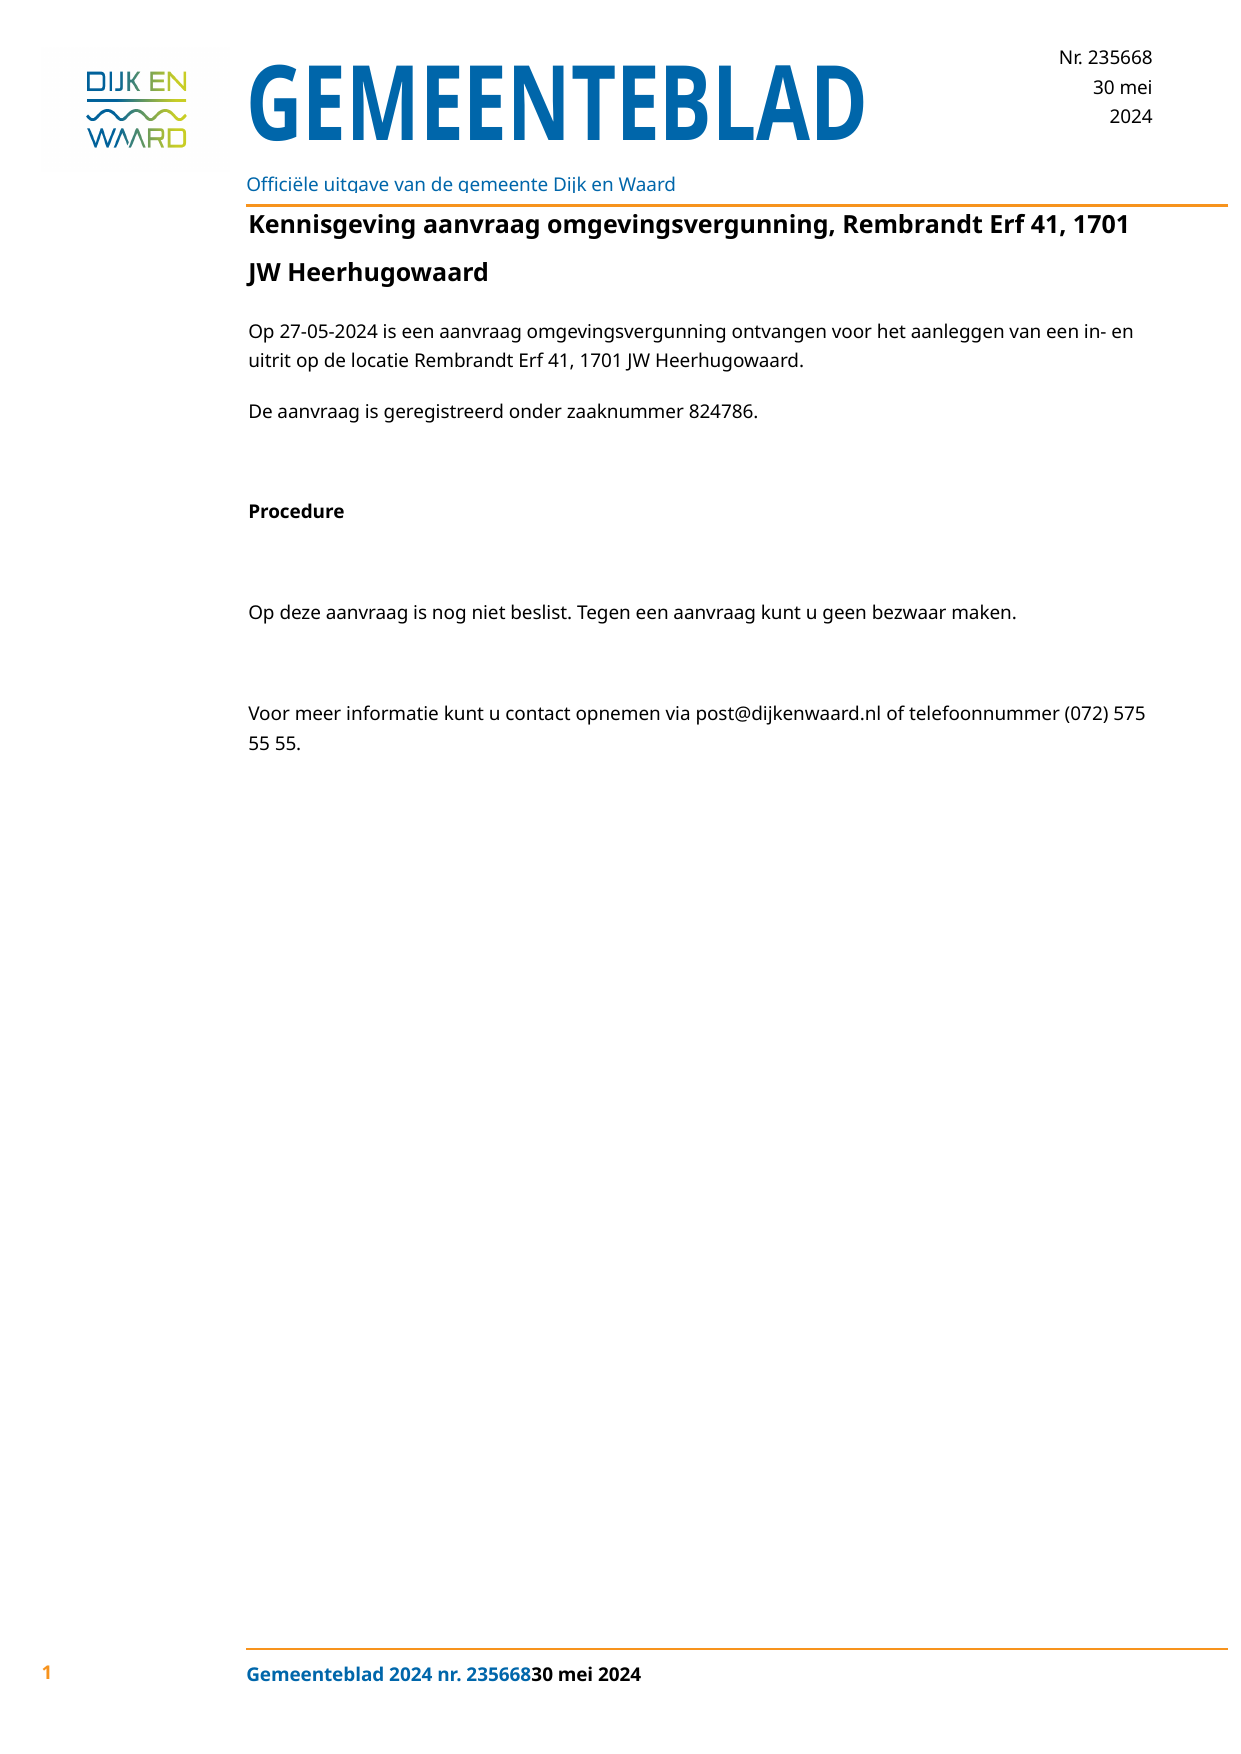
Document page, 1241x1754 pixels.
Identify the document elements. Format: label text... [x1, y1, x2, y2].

text Op deze aanvraag is nog niet beslist. Tegen een aanvraag kunt u geen bezwaar maken. [248, 599, 1152, 625]
text Voor meer informatie kunt u contact opnemen via post@dijkenwaard.nl of telefoonnummer (072) 575 55 55. [248, 700, 1152, 756]
text Kennisgeving aanvraag omgevingsvergunning, Rembrandt Erf 41, 1701 JW Heerhugowaard [248, 207, 1152, 288]
text De aanvraag is geregistreerd onder zaaknummer 824786. [248, 398, 1152, 424]
picture [41, 47, 231, 172]
text Procedure [248, 499, 1152, 524]
text Op 27-05-2024 is een aanvraag omgevingsvergunning ontvangen voor het aanleggen van een in- en uitrit op de locatie Rembrandt Erf 41, 1701 JW Heerhugowaard. [248, 318, 1152, 373]
